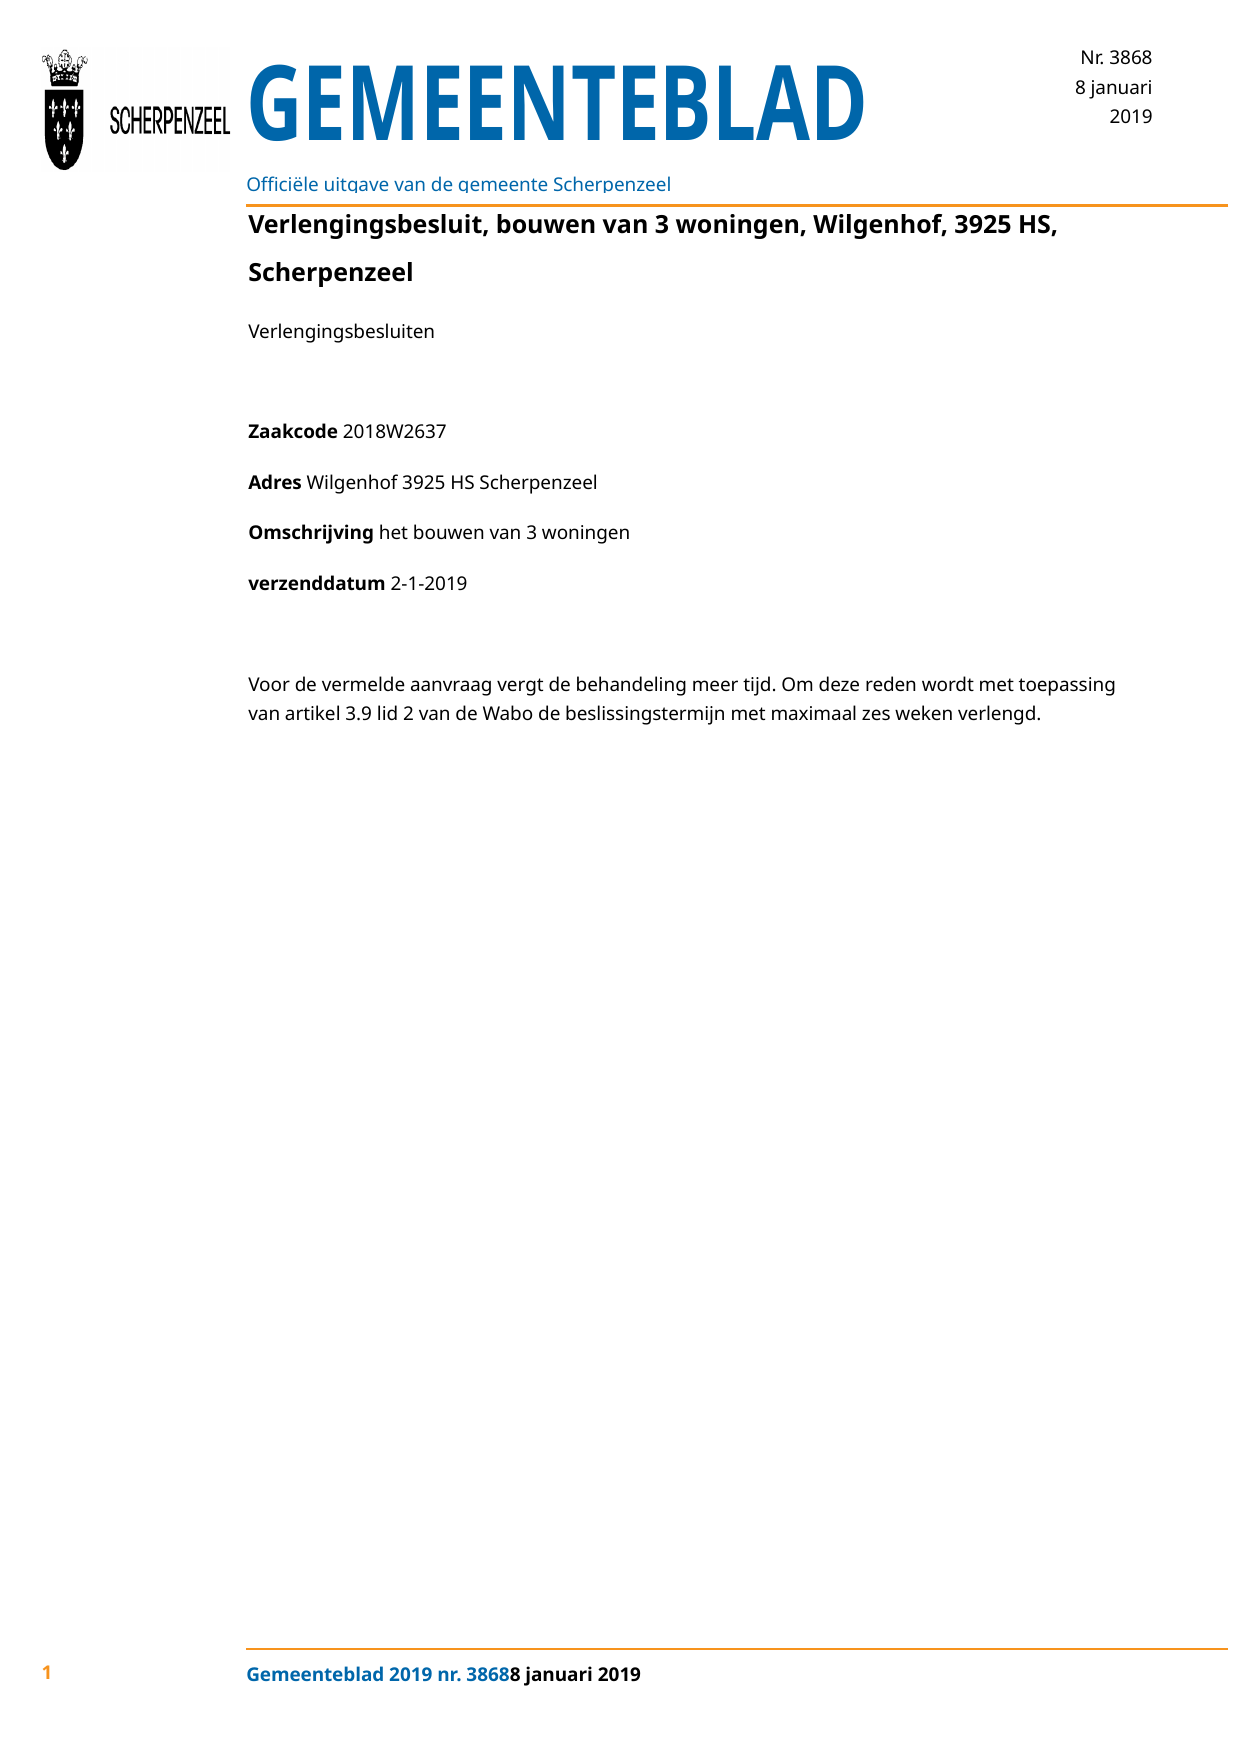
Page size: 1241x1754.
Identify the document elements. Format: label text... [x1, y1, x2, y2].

text Adres Wilgenhof 3925 HS Scherpenzeel [248, 469, 1152, 495]
text Voor de vermelde aanvraag vergt de behandeling meer tijd. Om deze reden wordt met toepassing van artikel 3.9 lid 2 van de Wabo de beslissingstermijn met maximaal zes weken verlengd. [248, 671, 1152, 726]
text verzenddatum 2-1-2019 [248, 570, 1152, 596]
text Zaakcode 2018W2637 [248, 419, 1152, 444]
text Omschrijving het bouwen van 3 woningen [248, 519, 1152, 545]
text Verlengingsbesluit, bouwen van 3 woningen, Wilgenhof, 3925 HS, Scherpenzeel [248, 207, 1152, 288]
text Verlengingsbesluiten [248, 318, 1152, 344]
picture [41, 47, 231, 172]
